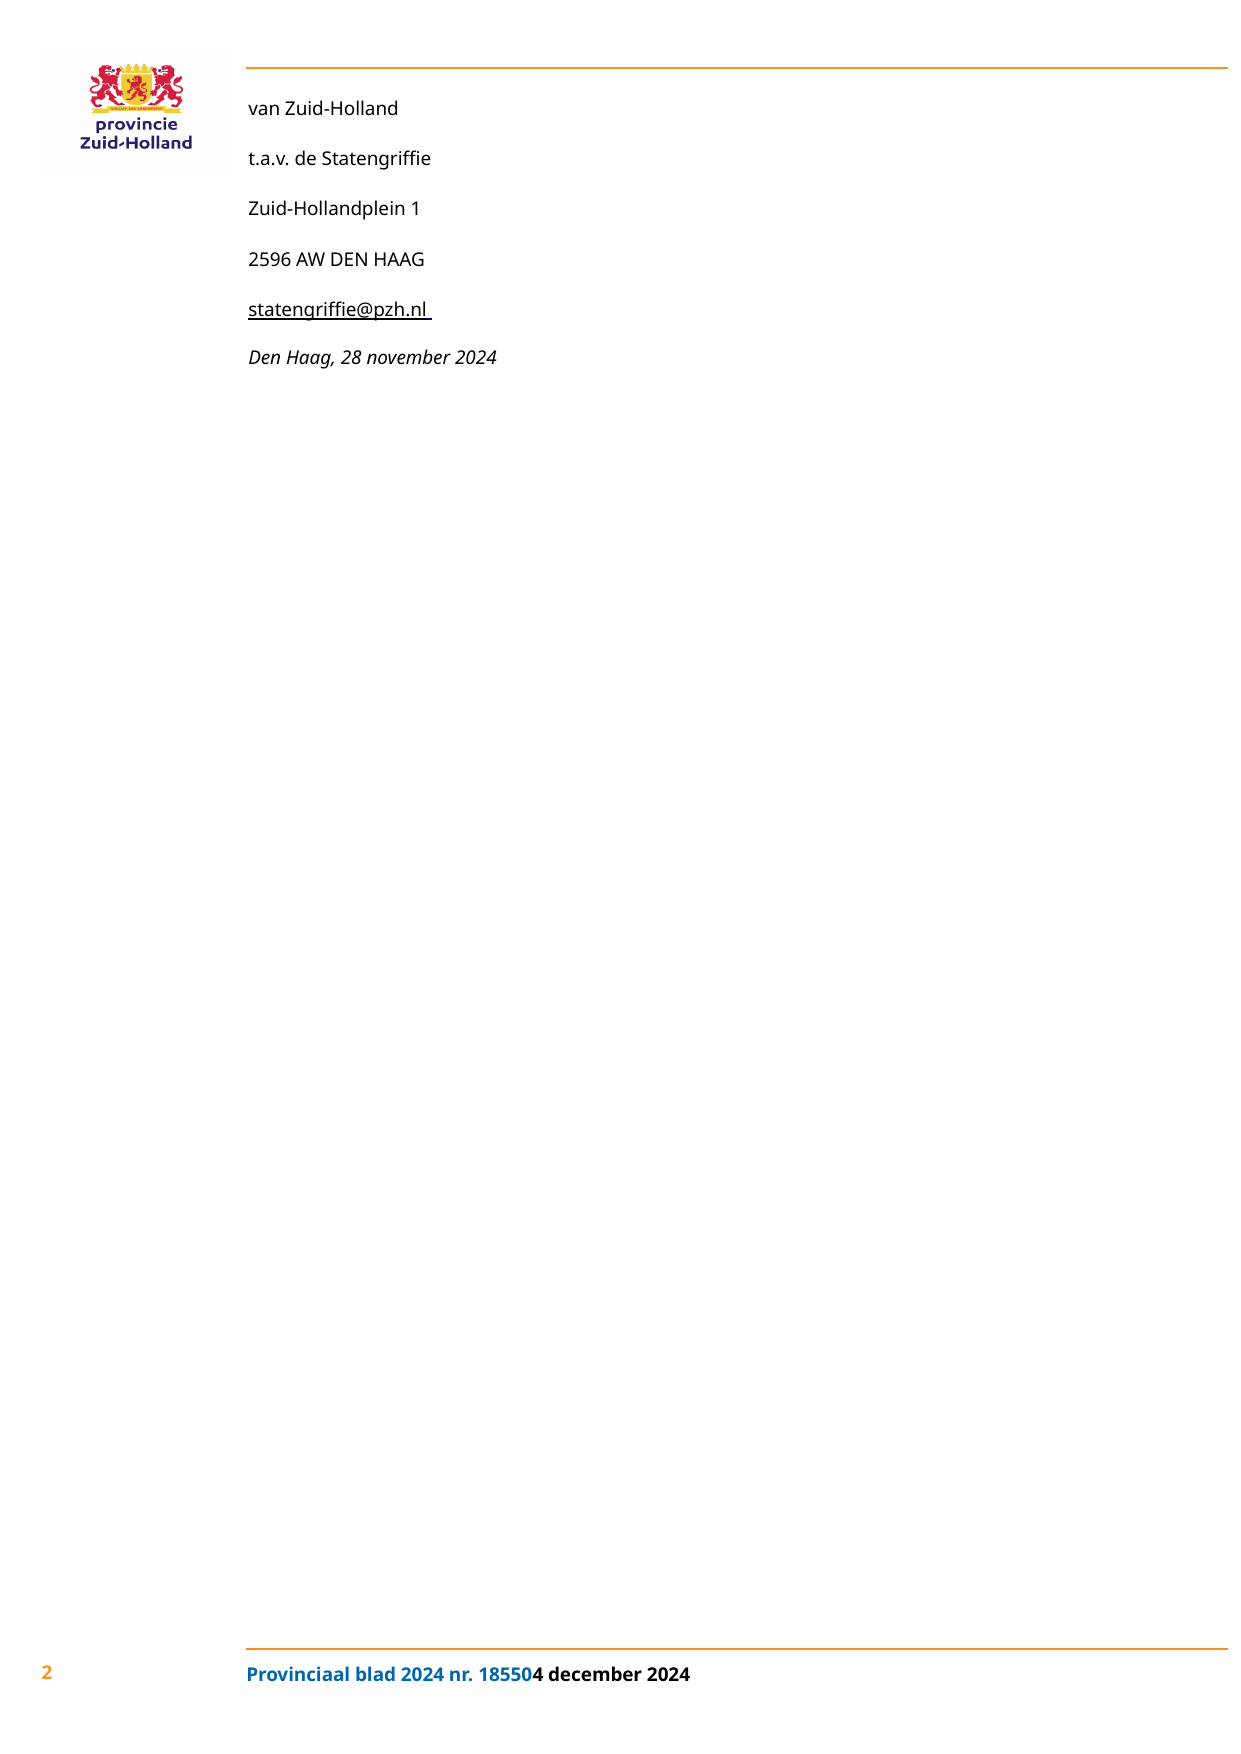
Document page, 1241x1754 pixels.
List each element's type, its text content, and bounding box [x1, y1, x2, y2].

text van Zuid-Holland [248, 95, 1152, 121]
text 2596 AW DEN HAAG [248, 246, 1152, 272]
text Den Haag, 28 november 2024 [248, 344, 1152, 370]
text t.a.v. de Statengriffie [248, 145, 1152, 171]
picture [41, 47, 231, 172]
text Zuid-Hollandplein 1 [248, 196, 1152, 221]
text statengriffie@pzh.nl [248, 296, 1152, 322]
